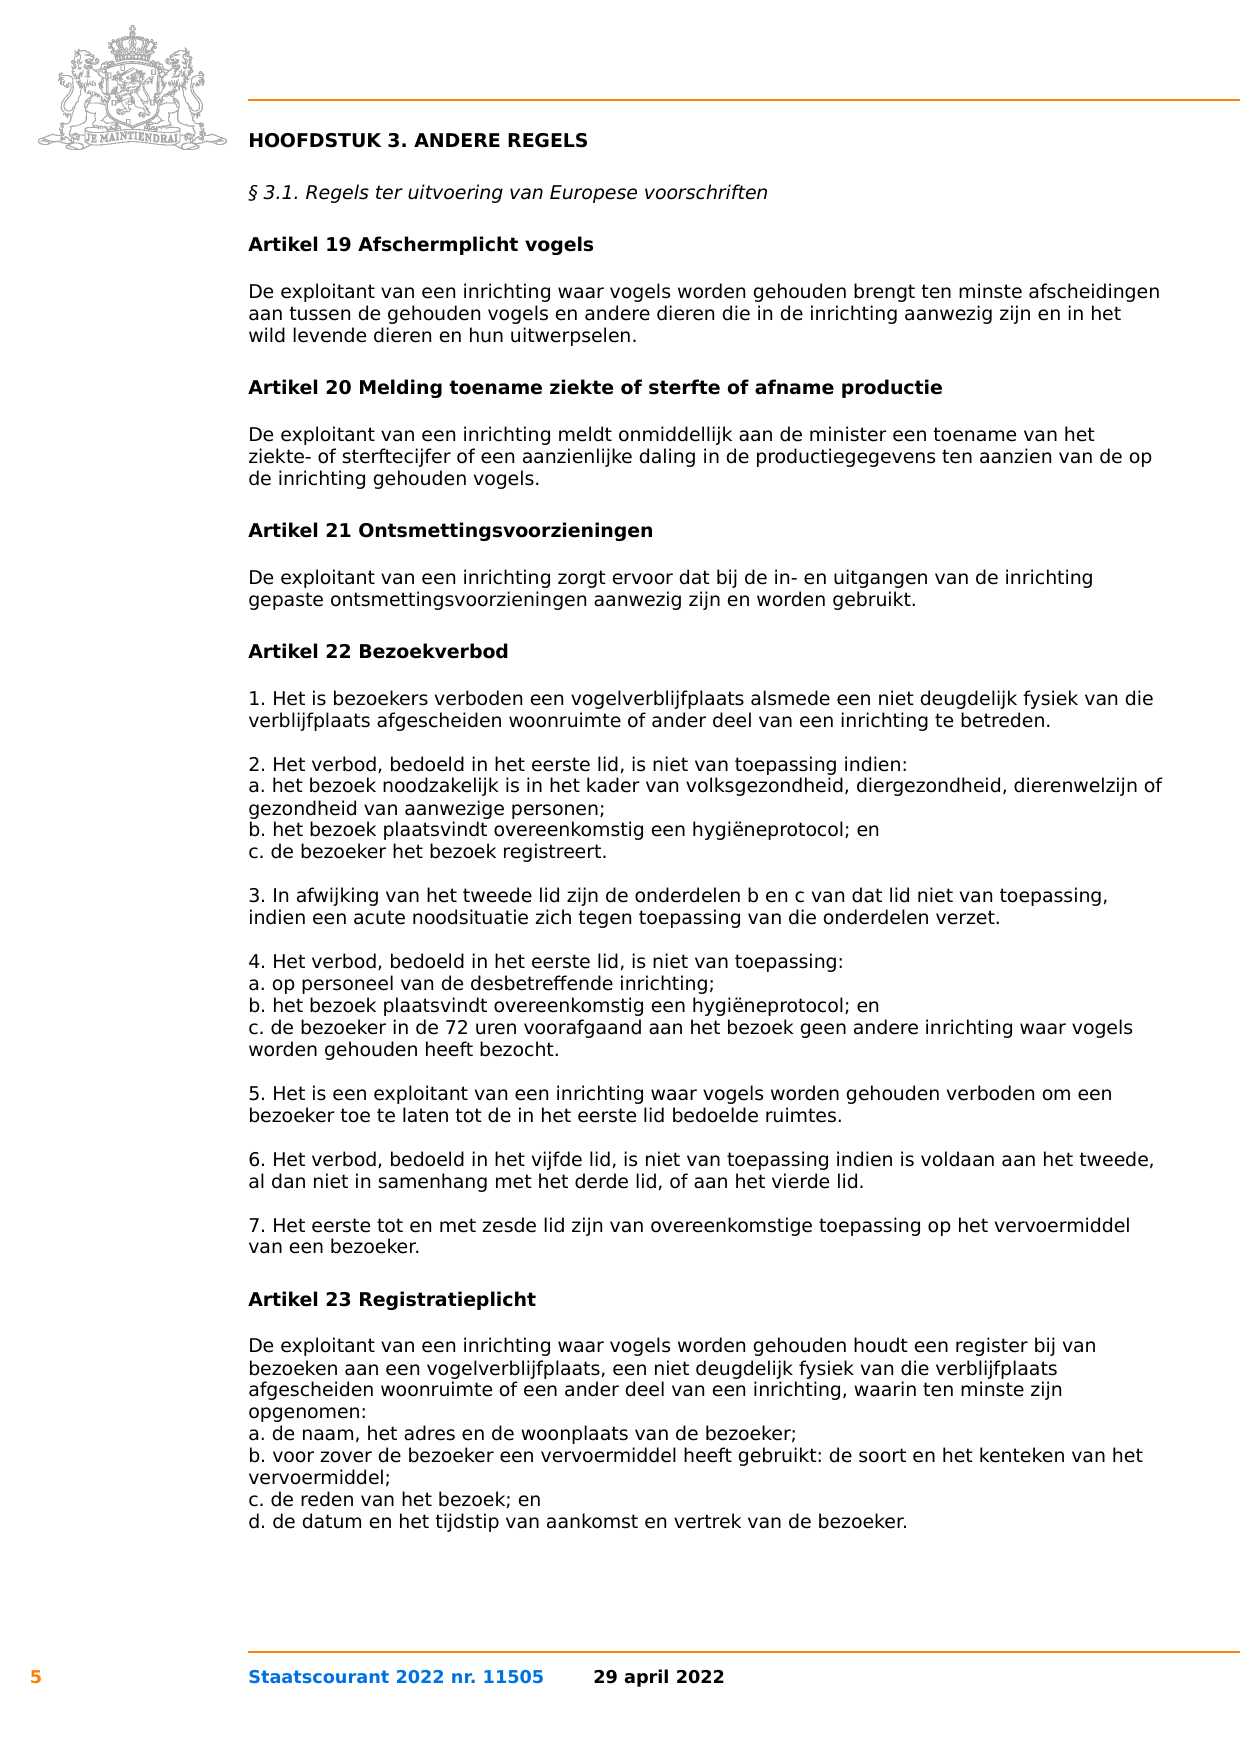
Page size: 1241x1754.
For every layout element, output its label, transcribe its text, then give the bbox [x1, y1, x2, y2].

text 6. Het verbod, bedoeld in het vijfde lid, is niet van toepassing indien is voldaan aan het tweede, al dan niet in samenhang met het derde lid, of aan het vierde lid. [248, 1149, 1163, 1193]
text a. het bezoek noodzakelijk is in het kader van volksgezondheid, diergezondheid, dierenwelzijn of gezondheid van aanwezige personen; [248, 775, 1163, 819]
text De exploitant van een inrichting zorgt ervoor dat bij de in- en uitgangen van de inrichting gepaste ontsmettingsvoorzieningen aanwezig zijn en worden gebruikt. [248, 567, 1163, 611]
text 7. Het eerste tot en met zesde lid zijn van overeenkomstige toepassing op het vervoermiddel van een bezoeker. [248, 1214, 1163, 1258]
text 4. Het verbod, bedoeld in het eerste lid, is niet van toepassing: [248, 951, 1163, 973]
text c. de bezoeker in de 72 uren voorafgaand aan het bezoek geen andere inrichting waar vogels worden gehouden heeft bezocht. [248, 1017, 1163, 1061]
subtitle Artikel 19 Afschermplicht vogels [248, 234, 1163, 256]
subtitle Artikel 20 Melding toename ziekte of sterfte of afname productie [248, 377, 1163, 399]
text 3. In afwijking van het tweede lid zijn de onderdelen b en c van dat lid niet van toepassing, indien een acute noodsituatie zich tegen toepassing van die onderdelen verzet. [248, 885, 1163, 929]
text 1. Het is bezoekers verboden een vogelverblijfplaats alsmede een niet deugdelijk fysiek van die verblijfplaats afgescheiden woonruimte of ander deel van een inrichting te betreden. [248, 688, 1163, 732]
text 2. Het verbod, bedoeld in het eerste lid, is niet van toepassing indien: [248, 753, 1163, 775]
text b. het bezoek plaatsvindt overeenkomstig een hygiëneprotocol; en [248, 995, 1163, 1017]
subtitle Artikel 22 Bezoekverbod [248, 641, 1163, 663]
text 5. Het is een exploitant van een inrichting waar vogels worden gehouden verboden om een bezoeker toe te laten tot de in het eerste lid bedoelde ruimtes. [248, 1083, 1163, 1127]
subtitle HOOFDSTUK 3. ANDERE REGELS [248, 130, 1163, 152]
text De exploitant van een inrichting waar vogels worden gehouden houdt een register bij van bezoeken aan een vogelverblijfplaats, een niet deugdelijk fysiek van die verblijfplaats afgescheiden woonruimte of een ander deel van een inrichting, waarin ten minste zijn opgenomen: [248, 1335, 1163, 1423]
text a. de naam, het adres en de woonplaats van de bezoeker; [248, 1423, 1163, 1445]
subtitle Artikel 21 Ontsmettingsvoorzieningen [248, 520, 1163, 542]
subtitle Artikel 23 Registratieplicht [248, 1288, 1163, 1310]
text b. voor zover de bezoeker een vervoermiddel heeft gebruikt: de soort en het kenteken van het vervoermiddel; [248, 1445, 1163, 1489]
text a. op personeel van de desbetreffende inrichting; [248, 973, 1163, 995]
picture [38, 25, 227, 150]
text b. het bezoek plaatsvindt overeenkomstig een hygiëneprotocol; en [248, 819, 1163, 841]
text De exploitant van een inrichting waar vogels worden gehouden brengt ten minste afscheidingen aan tussen de gehouden vogels en andere dieren die in de inrichting aanwezig zijn en in het wild levende dieren en hun uitwerpselen. [248, 281, 1163, 347]
text c. de reden van het bezoek; en [248, 1489, 1163, 1511]
text d. de datum en het tijdstip van aankomst en vertrek van de bezoeker. [248, 1511, 1163, 1533]
subtitle § 3.1. Regels ter uitvoering van Europese voorschriften [248, 182, 1163, 204]
text De exploitant van een inrichting meldt onmiddellijk aan de minister een toename van het ziekte- of sterftecijfer of een aanzienlijke daling in de productiegegevens ten aanzien van de op de inrichting gehouden vogels. [248, 424, 1163, 490]
text c. de bezoeker het bezoek registreert. [248, 841, 1163, 863]
